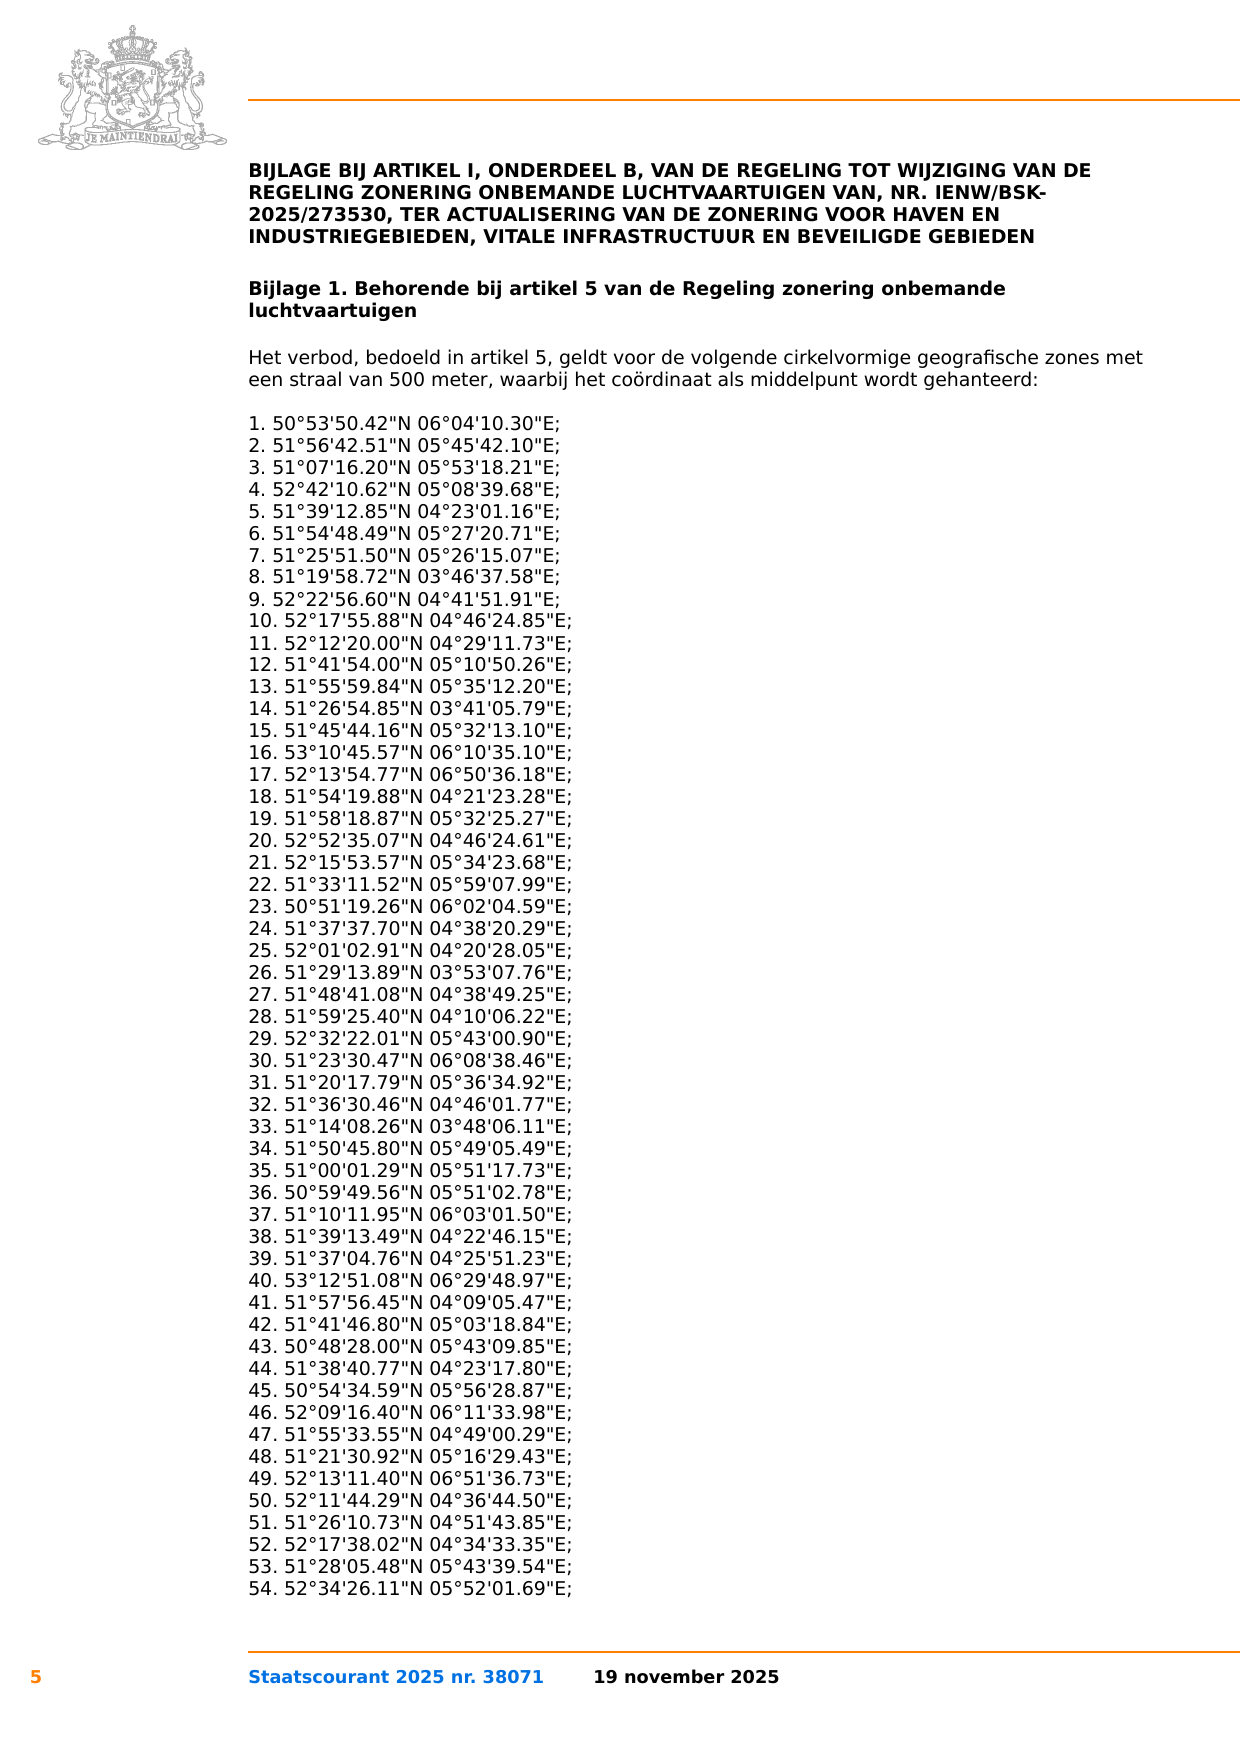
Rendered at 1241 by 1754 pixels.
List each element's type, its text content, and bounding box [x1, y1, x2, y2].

text 39. 51°37'04.76"N 04°25'51.23"E; [248, 1248, 1163, 1270]
text 22. 51°33'11.52"N 05°59'07.99"E; [248, 874, 1163, 896]
text 52. 52°17'38.02"N 04°34'33.35"E; [248, 1533, 1163, 1556]
text 36. 50°59'49.56"N 05°51'02.78"E; [248, 1182, 1163, 1204]
text 23. 50°51'19.26"N 06°02'04.59"E; [248, 896, 1163, 918]
text 19. 51°58'18.87"N 05°32'25.27"E; [248, 808, 1163, 830]
text 50. 52°11'44.29"N 04°36'44.50"E; [248, 1489, 1163, 1512]
text 45. 50°54'34.59"N 05°56'28.87"E; [248, 1380, 1163, 1402]
text 53. 51°28'05.48"N 05°43'39.54"E; [248, 1556, 1163, 1577]
text 37. 51°10'11.95"N 06°03'01.50"E; [248, 1204, 1163, 1226]
text 26. 51°29'13.89"N 03°53'07.76"E; [248, 962, 1163, 984]
text 44. 51°38'40.77"N 04°23'17.80"E; [248, 1358, 1163, 1380]
text 12. 51°41'54.00"N 05°10'50.26"E; [248, 654, 1163, 676]
text 30. 51°23'30.47"N 06°08'38.46"E; [248, 1050, 1163, 1072]
text 8. 51°19'58.72"N 03°46'37.58"E; [248, 566, 1163, 588]
text 14. 51°26'54.85"N 03°41'05.79"E; [248, 698, 1163, 720]
text 54. 52°34'26.11"N 05°52'01.69"E; [248, 1577, 1163, 1599]
text 47. 51°55'33.55"N 04°49'00.29"E; [248, 1424, 1163, 1446]
text 51. 51°26'10.73"N 04°51'43.85"E; [248, 1512, 1163, 1533]
text 34. 51°50'45.80"N 05°49'05.49"E; [248, 1138, 1163, 1160]
text 31. 51°20'17.79"N 05°36'34.92"E; [248, 1072, 1163, 1094]
text 18. 51°54'19.88"N 04°21'23.28"E; [248, 786, 1163, 808]
text 41. 51°57'56.45"N 04°09'05.47"E; [248, 1292, 1163, 1314]
text 49. 52°13'11.40"N 06°51'36.73"E; [248, 1468, 1163, 1489]
text 42. 51°41'46.80"N 05°03'18.84"E; [248, 1314, 1163, 1336]
text 13. 51°55'59.84"N 05°35'12.20"E; [248, 676, 1163, 698]
text 21. 52°15'53.57"N 05°34'23.68"E; [248, 852, 1163, 874]
text 16. 53°10'45.57"N 06°10'35.10"E; [248, 742, 1163, 764]
text 46. 52°09'16.40"N 06°11'33.98"E; [248, 1402, 1163, 1424]
text 33. 51°14'08.26"N 03°48'06.11"E; [248, 1116, 1163, 1138]
text 9. 52°22'56.60"N 04°41'51.91"E; [248, 588, 1163, 610]
text 35. 51°00'01.29"N 05°51'17.73"E; [248, 1160, 1163, 1182]
picture [38, 25, 227, 150]
text 3. 51°07'16.20"N 05°53'18.21"E; [248, 457, 1163, 478]
text 27. 51°48'41.08"N 04°38'49.25"E; [248, 984, 1163, 1006]
text 7. 51°25'51.50"N 05°26'15.07"E; [248, 544, 1163, 566]
text 40. 53°12'51.08"N 06°29'48.97"E; [248, 1270, 1163, 1292]
text 29. 52°32'22.01"N 05°43'00.90"E; [248, 1028, 1163, 1050]
text 20. 52°52'35.07"N 04°46'24.61"E; [248, 830, 1163, 852]
text 17. 52°13'54.77"N 06°50'36.18"E; [248, 764, 1163, 786]
text 5. 51°39'12.85"N 04°23'01.16"E; [248, 501, 1163, 522]
subtitle Bijlage 1. Behorende bij artikel 5 van de Regeling zonering onbemande luchtvaartuigen [248, 278, 1163, 322]
subtitle BIJLAGE BIJ ARTIKEL I, ONDERDEEL B, VAN DE REGELING TOT WIJZIGING VAN DE REGELING ZONERING ONBEMANDE LUCHTVAARTUIGEN VAN, NR. IENW/BSK-2025/273530, TER ACTUALISERING VAN DE ZONERING VOOR HAVEN EN INDUSTRIEGEBIEDEN, VITALE INFRASTRUCTUUR EN BEVEILIGDE GEBIEDEN [248, 160, 1163, 248]
text 1. 50°53'50.42"N 06°04'10.30"E; [248, 413, 1163, 434]
text 10. 52°17'55.88"N 04°46'24.85"E; [248, 610, 1163, 632]
text 25. 52°01'02.91"N 04°20'28.05"E; [248, 940, 1163, 962]
text 38. 51°39'13.49"N 04°22'46.15"E; [248, 1226, 1163, 1248]
text 4. 52°42'10.62"N 05°08'39.68"E; [248, 478, 1163, 501]
text Het verbod, bedoeld in artikel 5, geldt voor de volgende cirkelvormige geografische zones met een straal van 500 meter, waarbij het coördinaat als middelpunt wordt gehanteerd: [248, 347, 1163, 391]
text 48. 51°21'30.92"N 05°16'29.43"E; [248, 1446, 1163, 1468]
text 15. 51°45'44.16"N 05°32'13.10"E; [248, 720, 1163, 742]
text 32. 51°36'30.46"N 04°46'01.77"E; [248, 1094, 1163, 1116]
text 2. 51°56'42.51"N 05°45'42.10"E; [248, 434, 1163, 457]
text 24. 51°37'37.70"N 04°38'20.29"E; [248, 918, 1163, 940]
text 43. 50°48'28.00"N 05°43'09.85"E; [248, 1336, 1163, 1358]
text 11. 52°12'20.00"N 04°29'11.73"E; [248, 632, 1163, 654]
text 6. 51°54'48.49"N 05°27'20.71"E; [248, 522, 1163, 544]
text 28. 51°59'25.40"N 04°10'06.22"E; [248, 1006, 1163, 1028]
